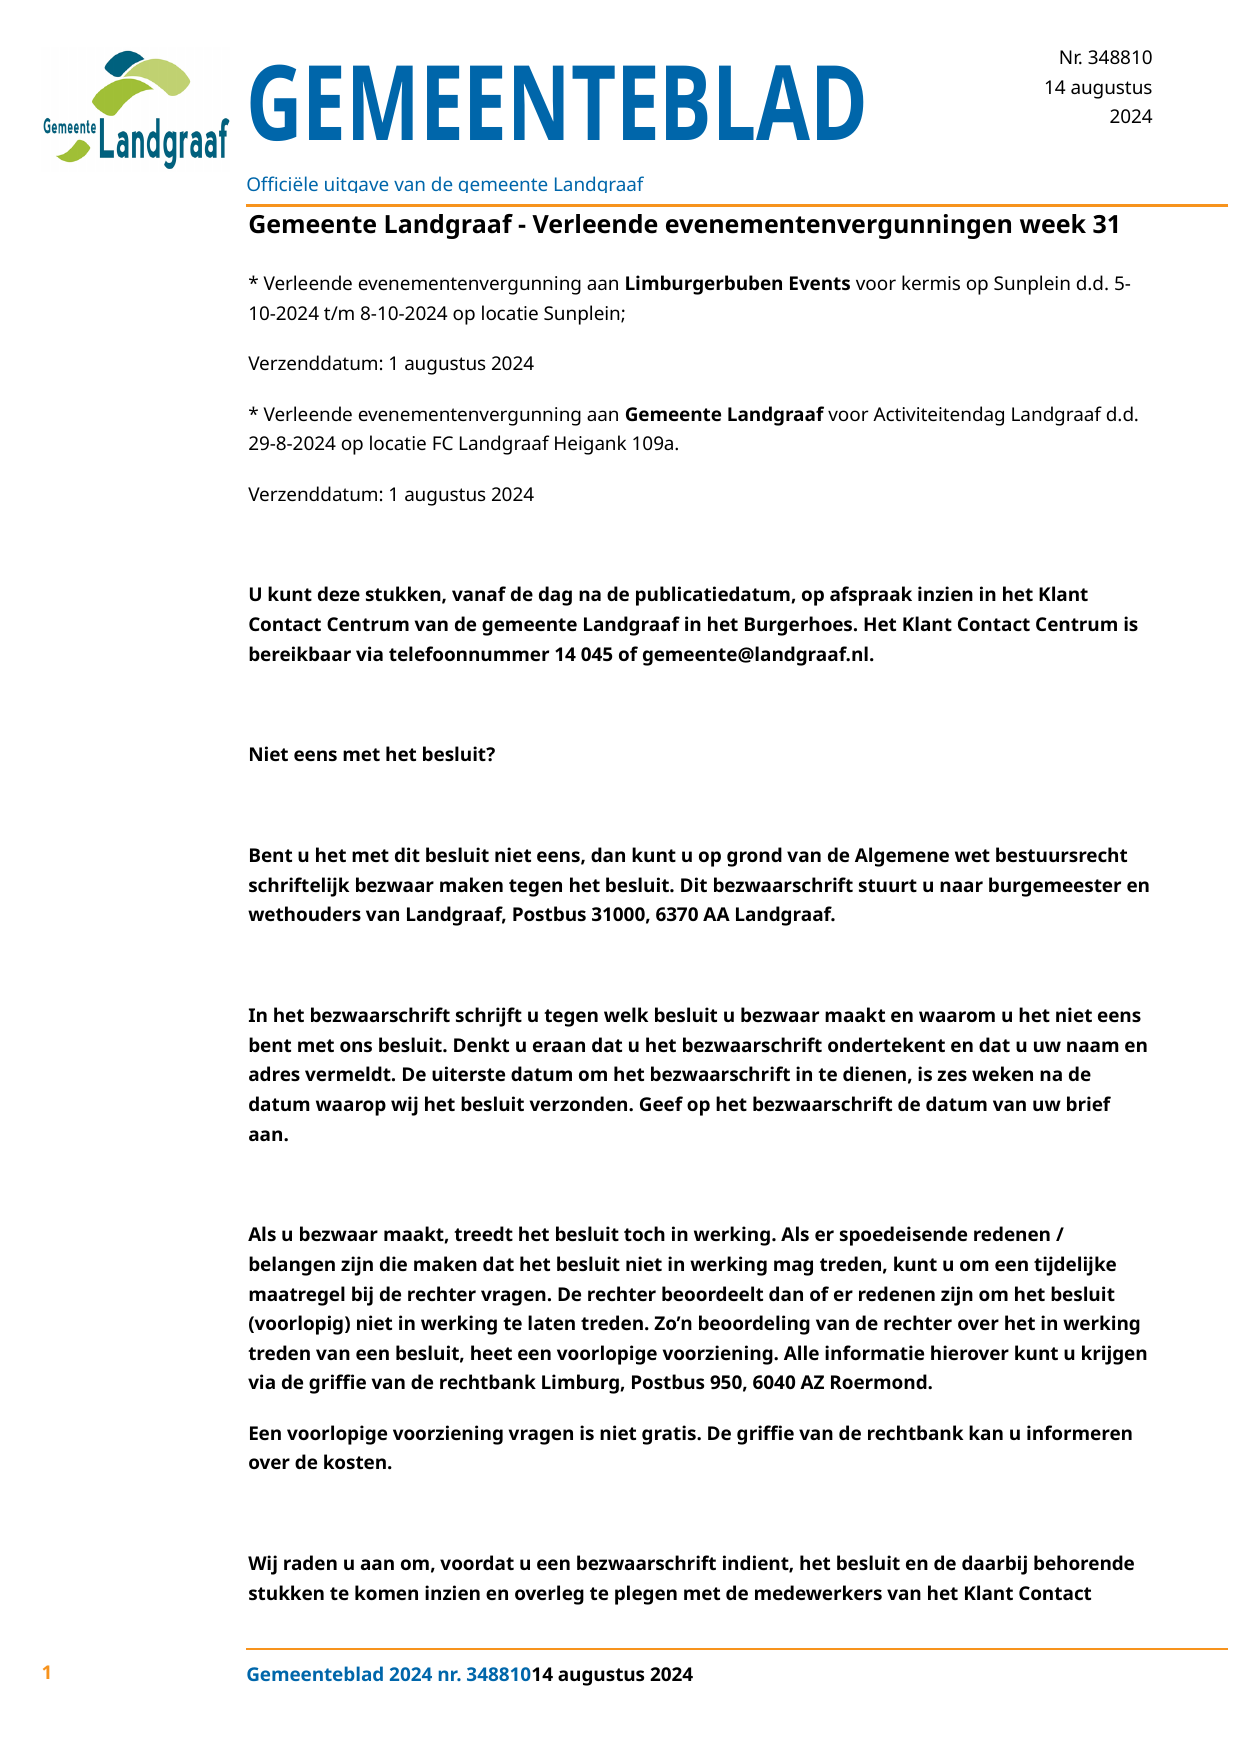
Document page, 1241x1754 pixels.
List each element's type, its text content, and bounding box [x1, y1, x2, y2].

text Als u bezwaar maakt, treedt het besluit toch in werking. Als er spoedeisende redenen / belangen zijn die maken dat het besluit niet in werking mag treden, kunt u om een tijdelijke maatregel bij de rechter vragen. De rechter beoordeelt dan of er redenen zijn om het besluit (voorlopig) niet in werking te laten treden. Zo’n beoordeling van de rechter over het in werking treden van een besluit, heet een voorlopige voorziening. Alle informatie hierover kunt u krijgen via de griffie van de rechtbank Limburg, Postbus 950, 6040 AZ Roermond. [248, 1222, 1152, 1395]
text Bent u het met dit besluit niet eens, dan kunt u op grond van de Algemene wet bestuursrecht schriftelijk bezwaar maken tegen het besluit. Dit bezwaarschrift stuurt u naar burgemeester en wethouders van Landgraaf, Postbus 31000, 6370 AA Landgraaf. [248, 842, 1152, 927]
text Verzenddatum: 1 augustus 2024 [248, 481, 1152, 506]
text * Verleende evenementenvergunning aan Gemeente Landgraaf voor Activiteitendag Landgraaf d.d. 29-8-2024 op locatie FC Landgraaf Heigank 109a. [248, 401, 1152, 456]
text Een voorlopige voorziening vragen is niet gratis. De griffie van de rechtbank kan u informeren over de kosten. [248, 1420, 1152, 1475]
text Wij raden u aan om, voordat u een bezwaarschrift indient, het besluit en de daarbij behorende stukken te komen inzien en overleg te plegen met de medewerkers van het Klant Contact [248, 1550, 1152, 1606]
text In het bezwaarschrift schrijft u tegen welk besluit u bezwaar maakt en waarom u het niet eens bent met ons besluit. Denkt u eraan dat u het bezwaarschrift ondertekent en dat u uw naam en adres vermeldt. De uiterste datum om het bezwaarschrift in te dienen, is zes weken na de datum waarop wij het besluit verzonden. Geef op het bezwaarschrift de datum van uw brief aan. [248, 1002, 1152, 1146]
text Verzenddatum: 1 augustus 2024 [248, 350, 1152, 376]
text * Verleende evenementenvergunning aan Limburgerbuben Events voor kermis op Sunplein d.d. 5-10-2024 t/m 8-10-2024 op locatie Sunplein; [248, 270, 1152, 326]
text Gemeente Landgraaf - Verleende evenementenvergunningen week 31 [248, 207, 1152, 241]
text Niet eens met het besluit? [248, 742, 1152, 767]
picture [41, 47, 231, 172]
text U kunt deze stukken, vanaf de dag na de publicatiedatum, op afspraak inzien in het Klant Contact Centrum van de gemeente Landgraaf in het Burgerhoes. Het Klant Contact Centrum is bereikbaar via telefoonnummer 14 045 of gemeente@landgraaf.nl. [248, 582, 1152, 666]
